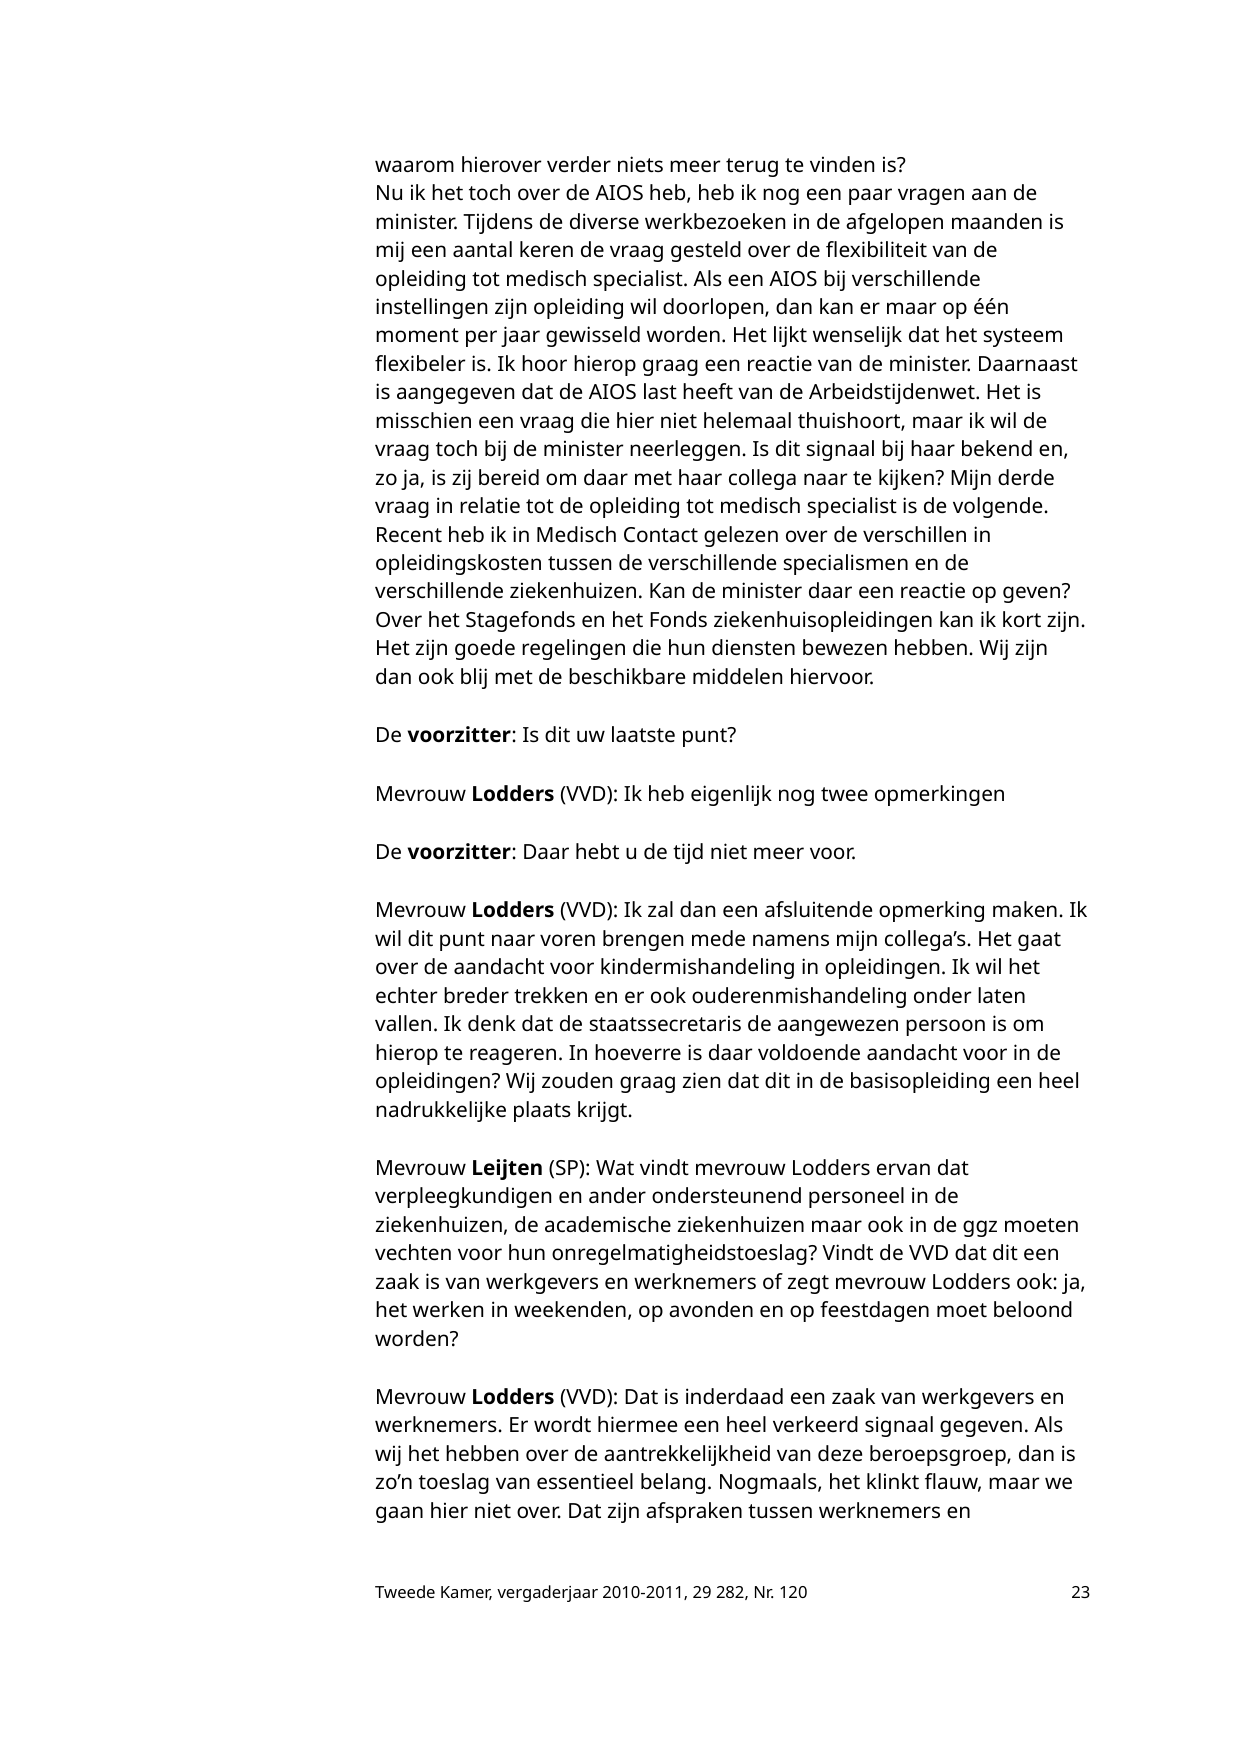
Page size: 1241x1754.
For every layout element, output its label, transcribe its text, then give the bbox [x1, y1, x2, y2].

text Mevrouw Lodders (VVD): Ik zal dan een afsluitende opmerking maken. Ik wil dit punt naar voren brengen mede namens mijn collega’s. Het gaat over de aandacht voor kindermishandeling in opleidingen. Ik wil het echter breder trekken en er ook ouderenmishandeling onder laten vallen. Ik denk dat de staatssecretaris de aangewezen persoon is om hierop te reageren. In hoeverre is daar voldoende aandacht voor in de opleidingen? Wij zouden graag zien dat dit in de basisopleiding een heel nadrukkelijke plaats krijgt. [375, 896, 1090, 1123]
text Mevrouw Lodders (VVD): Ik heb eigenlijk nog twee opmerkingen [375, 779, 1090, 807]
text Nu ik het toch over de AIOS heb, heb ik nog een paar vragen aan de minister. Tijdens de diverse werkbezoeken in de afgelopen maanden is mij een aantal keren de vraag gesteld over de flexibiliteit van de opleiding tot medisch specialist. Als een AIOS bij verschillende instellingen zijn opleiding wil doorlopen, dan kan er maar op één moment per jaar gewisseld worden. Het lijkt wenselijk dat het systeem flexibeler is. Ik hoor hierop graag een reactie van de minister. Daarnaast is aangegeven dat de AIOS last heeft van de Arbeidstijdenwet. Het is misschien een vraag die hier niet helemaal thuishoort, maar ik wil de vraag toch bij de minister neerleggen. Is dit signaal bij haar bekend en, zo ja, is zij bereid om daar met haar collega naar te kijken? Mijn derde vraag in relatie tot de opleiding tot medisch specialist is de volgende. Recent heb ik in Medisch Contact gelezen over de verschillen in opleidingskosten tussen de verschillende specialismen en de verschillende ziekenhuizen. Kan de minister daar een reactie op geven? [375, 178, 1090, 605]
text Mevrouw Leijten (SP): Wat vindt mevrouw Lodders ervan dat verpleegkundigen en ander ondersteunend personeel in de ziekenhuizen, de academische ziekenhuizen maar ook in de ggz moeten vechten voor hun onregelmatigheidstoeslag? Vindt de VVD dat dit een zaak is van werkgevers en werknemers of zegt mevrouw Lodders ook: ja, het werken in weekenden, op avonden en op feestdagen moet beloond worden? [375, 1153, 1090, 1352]
text De voorzitter: Is dit uw laatste punt? [375, 720, 1090, 749]
text Mevrouw Lodders (VVD): Dat is inderdaad een zaak van werkgevers en werknemers. Er wordt hiermee een heel verkeerd signaal gegeven. Als wij het hebben over de aantrekkelijkheid van deze beroepsgroep, dan is zo’n toeslag van essentieel belang. Nogmaals, het klinkt flauw, maar we gaan hier niet over. Dat zijn afspraken tussen werknemers en [375, 1382, 1090, 1524]
text De voorzitter: Daar hebt u de tijd niet meer voor. [375, 837, 1090, 866]
text Over het Stagefonds en het Fonds ziekenhuisopleidingen kan ik kort zijn. Het zijn goede regelingen die hun diensten bewezen hebben. Wij zijn dan ook blij met de beschikbare middelen hiervoor. [375, 605, 1090, 690]
text waarom hierover verder niets meer terug te vinden is? [375, 150, 1090, 178]
